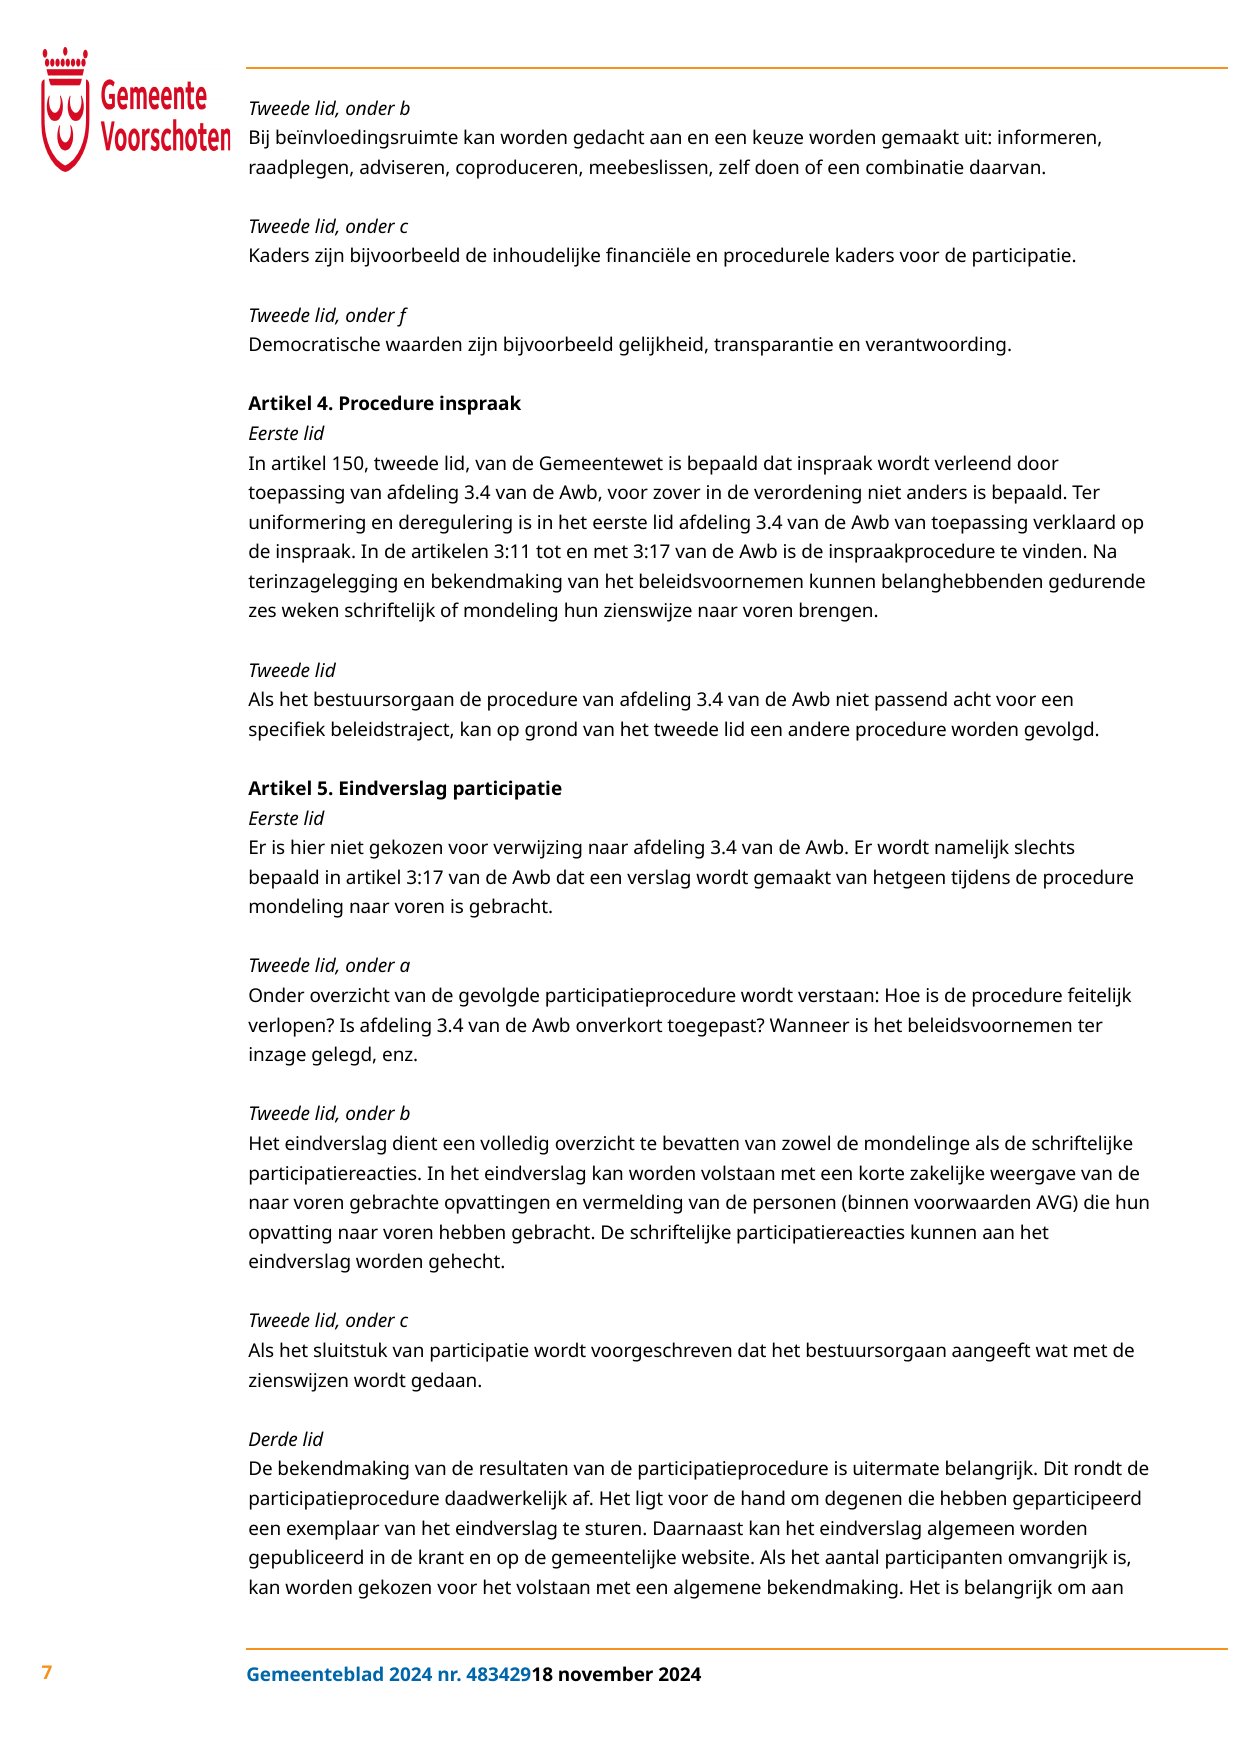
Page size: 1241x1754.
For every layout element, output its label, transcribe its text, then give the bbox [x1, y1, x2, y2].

text Als het bestuursorgaan de procedure van afdeling 3.4 van de Awb niet passend acht voor een specifiek beleidstraject, kan op grond van het tweede lid een andere procedure worden gevolgd. [248, 686, 1152, 742]
text Democratische waarden zijn bijvoorbeeld gelijkheid, transparantie en verantwoording. [248, 331, 1152, 357]
text Eerste lid [248, 805, 1152, 831]
text Artikel 5. Eindverslag participatie [248, 775, 1152, 801]
text De bekendmaking van de resultaten van de participatieprocedure is uitermate belangrijk. Dit rondt de participatieprocedure daadwerkelijk af. Het ligt voor de hand om degenen die hebben geparticipeerd een exemplaar van het eindverslag te sturen. Daarnaast kan het eindverslag algemeen worden gepubliceerd in de krant en op de gemeentelijke website. Als het aantal participanten omvangrijk is, kan worden gekozen voor het volstaan met een algemene bekendmaking. Het is belangrijk om aan [248, 1456, 1152, 1600]
text Tweede lid, onder f [248, 302, 1152, 328]
text Er is hier niet gekozen voor verwijzing naar afdeling 3.4 van de Awb. Er wordt namelijk slechts bepaald in artikel 3:17 van de Awb dat een verslag wordt gemaakt van hetgeen tijdens de procedure mondeling naar voren is gebracht. [248, 834, 1152, 919]
text Als het sluitstuk van participatie wordt voorgeschreven dat het bestuursorgaan aangeeft wat met de zienswijzen wordt gedaan. [248, 1337, 1152, 1393]
text Tweede lid, onder c [248, 1308, 1152, 1333]
text Tweede lid [248, 657, 1152, 683]
text Kaders zijn bijvoorbeeld de inhoudelijke financiële en procedurele kaders voor de participatie. [248, 243, 1152, 268]
text Bij beïnvloedingsruimte kan worden gedacht aan en een keuze worden gemaakt uit: informeren, raadplegen, adviseren, coproduceren, meebeslissen, zelf doen of een combinatie daarvan. [248, 124, 1152, 180]
text Derde lid [248, 1426, 1152, 1452]
text Tweede lid, onder b [248, 95, 1152, 121]
text In artikel 150, tweede lid, van de Gemeentewet is bepaald dat inspraak wordt verleend door toepassing van afdeling 3.4 van de Awb, voor zover in de verordening niet anders is bepaald. Ter uniformering en deregulering is in het eerste lid afdeling 3.4 van de Awb van toepassing verklaard op de inspraak. In de artikelen 3:11 tot en met 3:17 van de Awb is de inspraakprocedure te vinden. Na terinzagelegging en bekendmaking van het beleidsvoornemen kunnen belanghebbenden gedurende zes weken schriftelijk of mondeling hun zienswijze naar voren brengen. [248, 450, 1152, 623]
text Het eindverslag dient een volledig overzicht te bevatten van zowel de mondelinge als de schriftelijke participatiereacties. In het eindverslag kan worden volstaan met een korte zakelijke weergave van de naar voren gebrachte opvattingen en vermelding van de personen (binnen voorwaarden AVG) die hun opvatting naar voren hebben gebracht. De schriftelijke participatiereacties kunnen aan het eindverslag worden gehecht. [248, 1130, 1152, 1274]
picture [41, 47, 231, 172]
text Onder overzicht van de gevolgde participatieprocedure wordt verstaan: Hoe is de procedure feitelijk verlopen? Is afdeling 3.4 van de Awb onverkort toegepast? Wanneer is het beleidsvoornemen ter inzage gelegd, enz. [248, 982, 1152, 1067]
text Tweede lid, onder a [248, 953, 1152, 978]
text Eerste lid [248, 420, 1152, 446]
text Tweede lid, onder c [248, 213, 1152, 239]
text Tweede lid, onder b [248, 1101, 1152, 1126]
text Artikel 4. Procedure inspraak [248, 391, 1152, 416]
